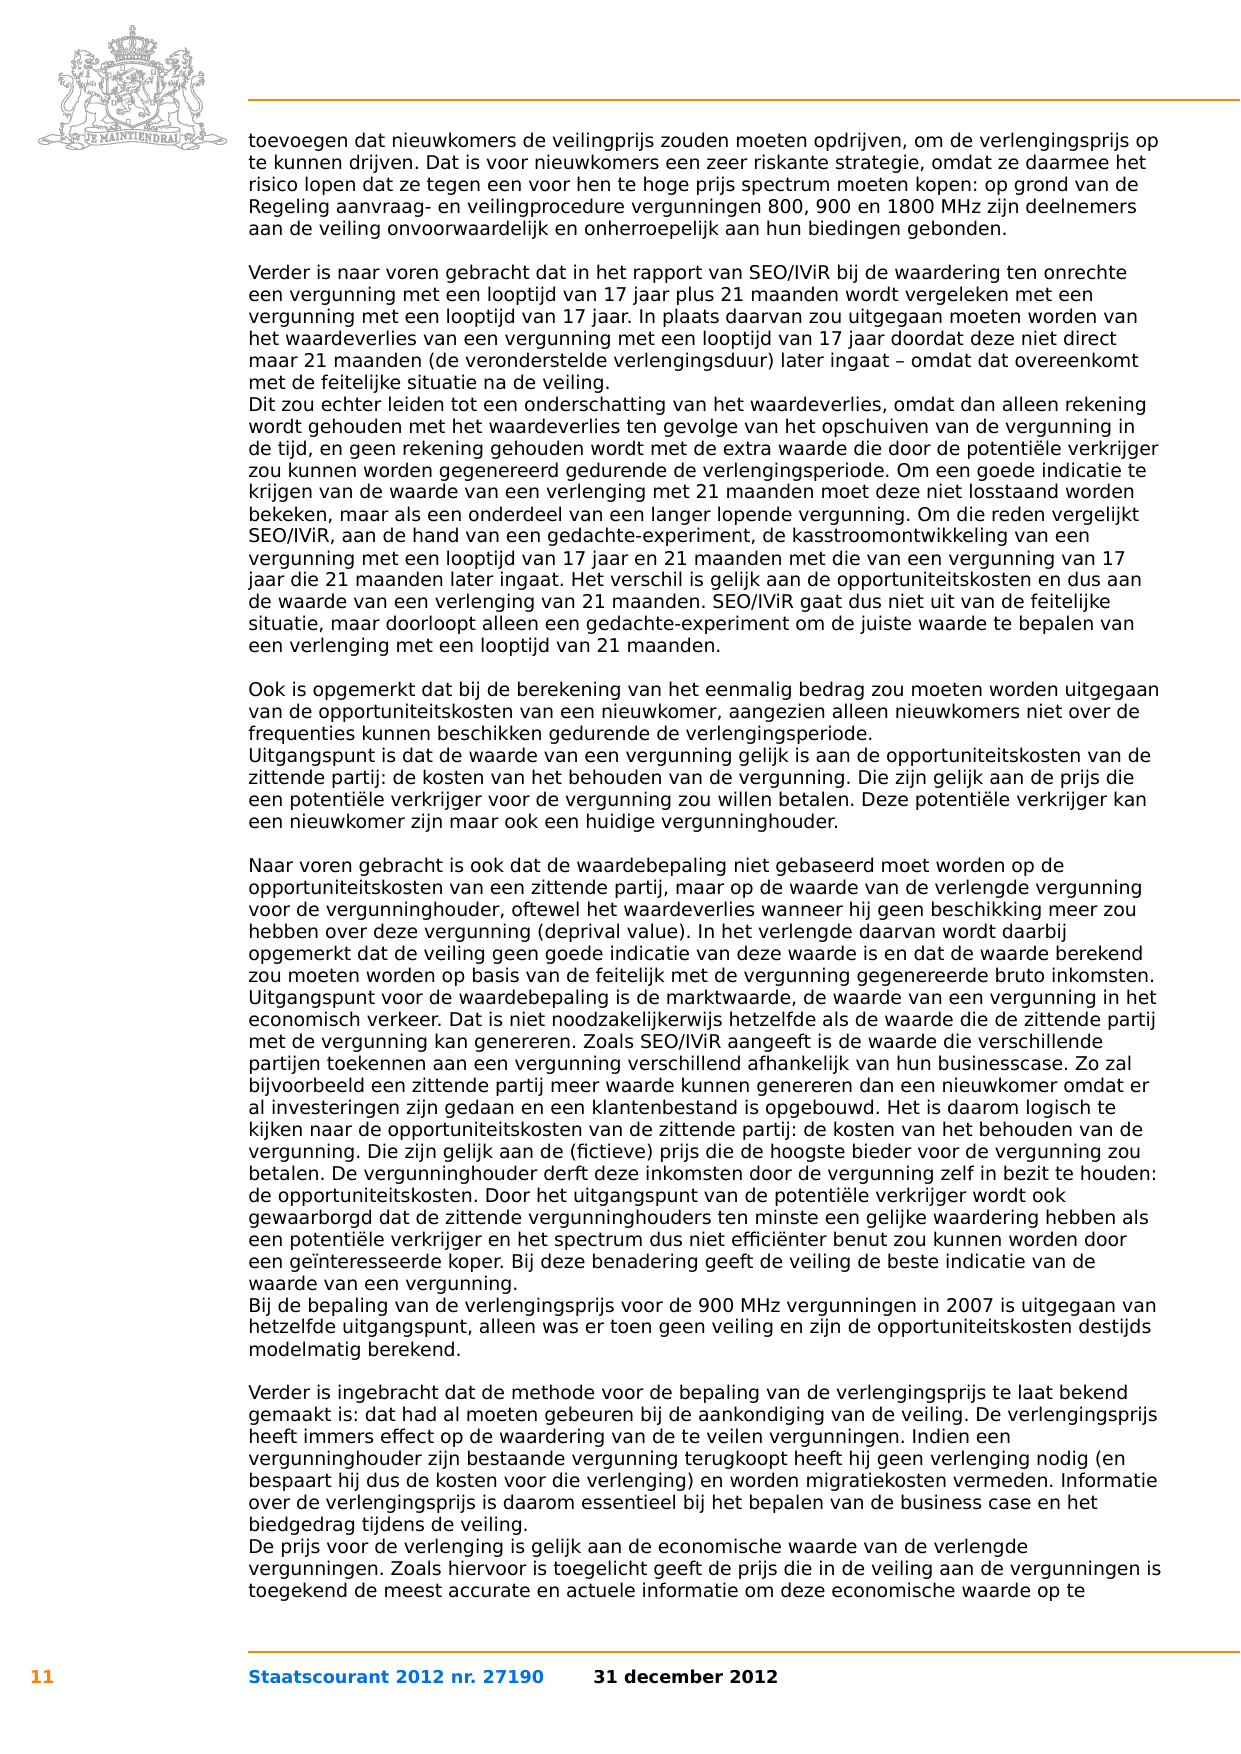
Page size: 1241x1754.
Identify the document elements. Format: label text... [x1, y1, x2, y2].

text De prijs voor de verlenging is gelijk aan de economische waarde van de verlengde vergunningen. Zoals hiervoor is toegelicht geeft de prijs die in de veiling aan de vergunningen is toegekend de meest accurate en actuele informatie om deze economische waarde op te [248, 1536, 1163, 1602]
text Uitgangspunt voor de waardebepaling is de marktwaarde, de waarde van een vergunning in het economisch verkeer. Dat is niet noodzakelijkerwijs hetzelfde als de waarde die de zittende partij met de vergunning kan genereren. Zoals SEO/IViR aangeeft is de waarde die verschillende partijen toekennen aan een vergunning verschillend afhankelijk van hun businesscase. Zo zal bijvoorbeeld een zittende partij meer waarde kunnen genereren dan een nieuwkomer omdat er al investeringen zijn gedaan en een klantenbestand is opgebouwd. Het is daarom logisch te kijken naar de opportuniteitskosten van de zittende partij: de kosten van het behouden van de vergunning. Die zijn gelijk aan de (fictieve) prijs die de hoogste bieder voor de vergunning zou betalen. De vergunninghouder derft deze inkomsten door de vergunning zelf in bezit te houden: de opportuniteitskosten. Door het uitgangspunt van de potentiële verkrijger wordt ook gewaarborgd dat de zittende vergunninghouders ten minste een gelijke waardering hebben als een potentiële verkrijger en het spectrum dus niet efficiënter benut zou kunnen worden door een geïnteresseerde koper. Bij deze benadering geeft de veiling de beste indicatie van de waarde van een vergunning. [248, 987, 1163, 1294]
text Uitgangspunt is dat de waarde van een vergunning gelijk is aan de opportuniteitskosten van de zittende partij: de kosten van het behouden van de vergunning. Die zijn gelijk aan de prijs die een potentiële verkrijger voor de vergunning zou willen betalen. Deze potentiële verkrijger kan een nieuwkomer zijn maar ook een huidige vergunninghouder. [248, 745, 1163, 833]
text Bij de bepaling van de verlengingsprijs voor de 900 MHz vergunningen in 2007 is uitgegaan van hetzelfde uitgangspunt, alleen was er toen geen veiling en zijn de opportuniteitskosten destijds modelmatig berekend. [248, 1294, 1163, 1360]
text toevoegen dat nieuwkomers de veilingprijs zouden moeten opdrijven, om de verlengingsprijs op te kunnen drijven. Dat is voor nieuwkomers een zeer riskante strategie, omdat ze daarmee het risico lopen dat ze tegen een voor hen te hoge prijs spectrum moeten kopen: op grond van de Regeling aanvraag- en veilingprocedure vergunningen 800, 900 en 1800 MHz zijn deelnemers aan de veiling onvoorwaardelijk en onherroepelijk aan hun biedingen gebonden. [248, 130, 1163, 240]
text Verder is ingebracht dat de methode voor de bepaling van de verlengingsprijs te laat bekend gemaakt is: dat had al moeten gebeuren bij de aankondiging van de veiling. De verlengingsprijs heeft immers effect op de waardering van de te veilen vergunningen. Indien een vergunninghouder zijn bestaande vergunning terugkoopt heeft hij geen verlenging nodig (en bespaart hij dus de kosten voor die verlenging) en worden migratiekosten vermeden. Informatie over de verlengingsprijs is daarom essentieel bij het bepalen van de business case en het biedgedrag tijdens de veiling. [248, 1382, 1163, 1536]
text Naar voren gebracht is ook dat de waardebepaling niet gebaseerd moet worden op de opportuniteitskosten van een zittende partij, maar op de waarde van de verlengde vergunning voor de vergunninghouder, oftewel het waardeverlies wanneer hij geen beschikking meer zou hebben over deze vergunning (deprival value). In het verlengde daarvan wordt daarbij opgemerkt dat de veiling geen goede indicatie van deze waarde is en dat de waarde berekend zou moeten worden op basis van de feitelijk met de vergunning gegenereerde bruto inkomsten. [248, 855, 1163, 987]
text Ook is opgemerkt dat bij de berekening van het eenmalig bedrag zou moeten worden uitgegaan van de opportuniteitskosten van een nieuwkomer, aangezien alleen nieuwkomers niet over de frequenties kunnen beschikken gedurende de verlengingsperiode. [248, 679, 1163, 745]
picture [38, 25, 227, 150]
text Verder is naar voren gebracht dat in het rapport van SEO/IViR bij de waardering ten onrechte een vergunning met een looptijd van 17 jaar plus 21 maanden wordt vergeleken met een vergunning met een looptijd van 17 jaar. In plaats daarvan zou uitgegaan moeten worden van het waardeverlies van een vergunning met een looptijd van 17 jaar doordat deze niet direct maar 21 maanden (de veronderstelde verlengingsduur) later ingaat – omdat dat overeenkomt met de feitelijke situatie na de veiling. [248, 262, 1163, 393]
text Dit zou echter leiden tot een onderschatting van het waardeverlies, omdat dan alleen rekening wordt gehouden met het waardeverlies ten gevolge van het opschuiven van de vergunning in de tijd, en geen rekening gehouden wordt met de extra waarde die door de potentiële verkrijger zou kunnen worden gegenereerd gedurende de verlengingsperiode. Om een goede indicatie te krijgen van de waarde van een verlenging met 21 maanden moet deze niet losstaand worden bekeken, maar als een onderdeel van een langer lopende vergunning. Om die reden vergelijkt SEO/IViR, aan de hand van een gedachte-experiment, de kasstroomontwikkeling van een vergunning met een looptijd van 17 jaar en 21 maanden met die van een vergunning van 17 jaar die 21 maanden later ingaat. Het verschil is gelijk aan de opportuniteitskosten en dus aan de waarde van een verlenging van 21 maanden. SEO/IViR gaat dus niet uit van de feitelijke situatie, maar doorloopt alleen een gedachte-experiment om de juiste waarde te bepalen van een verlenging met een looptijd van 21 maanden. [248, 393, 1163, 657]
